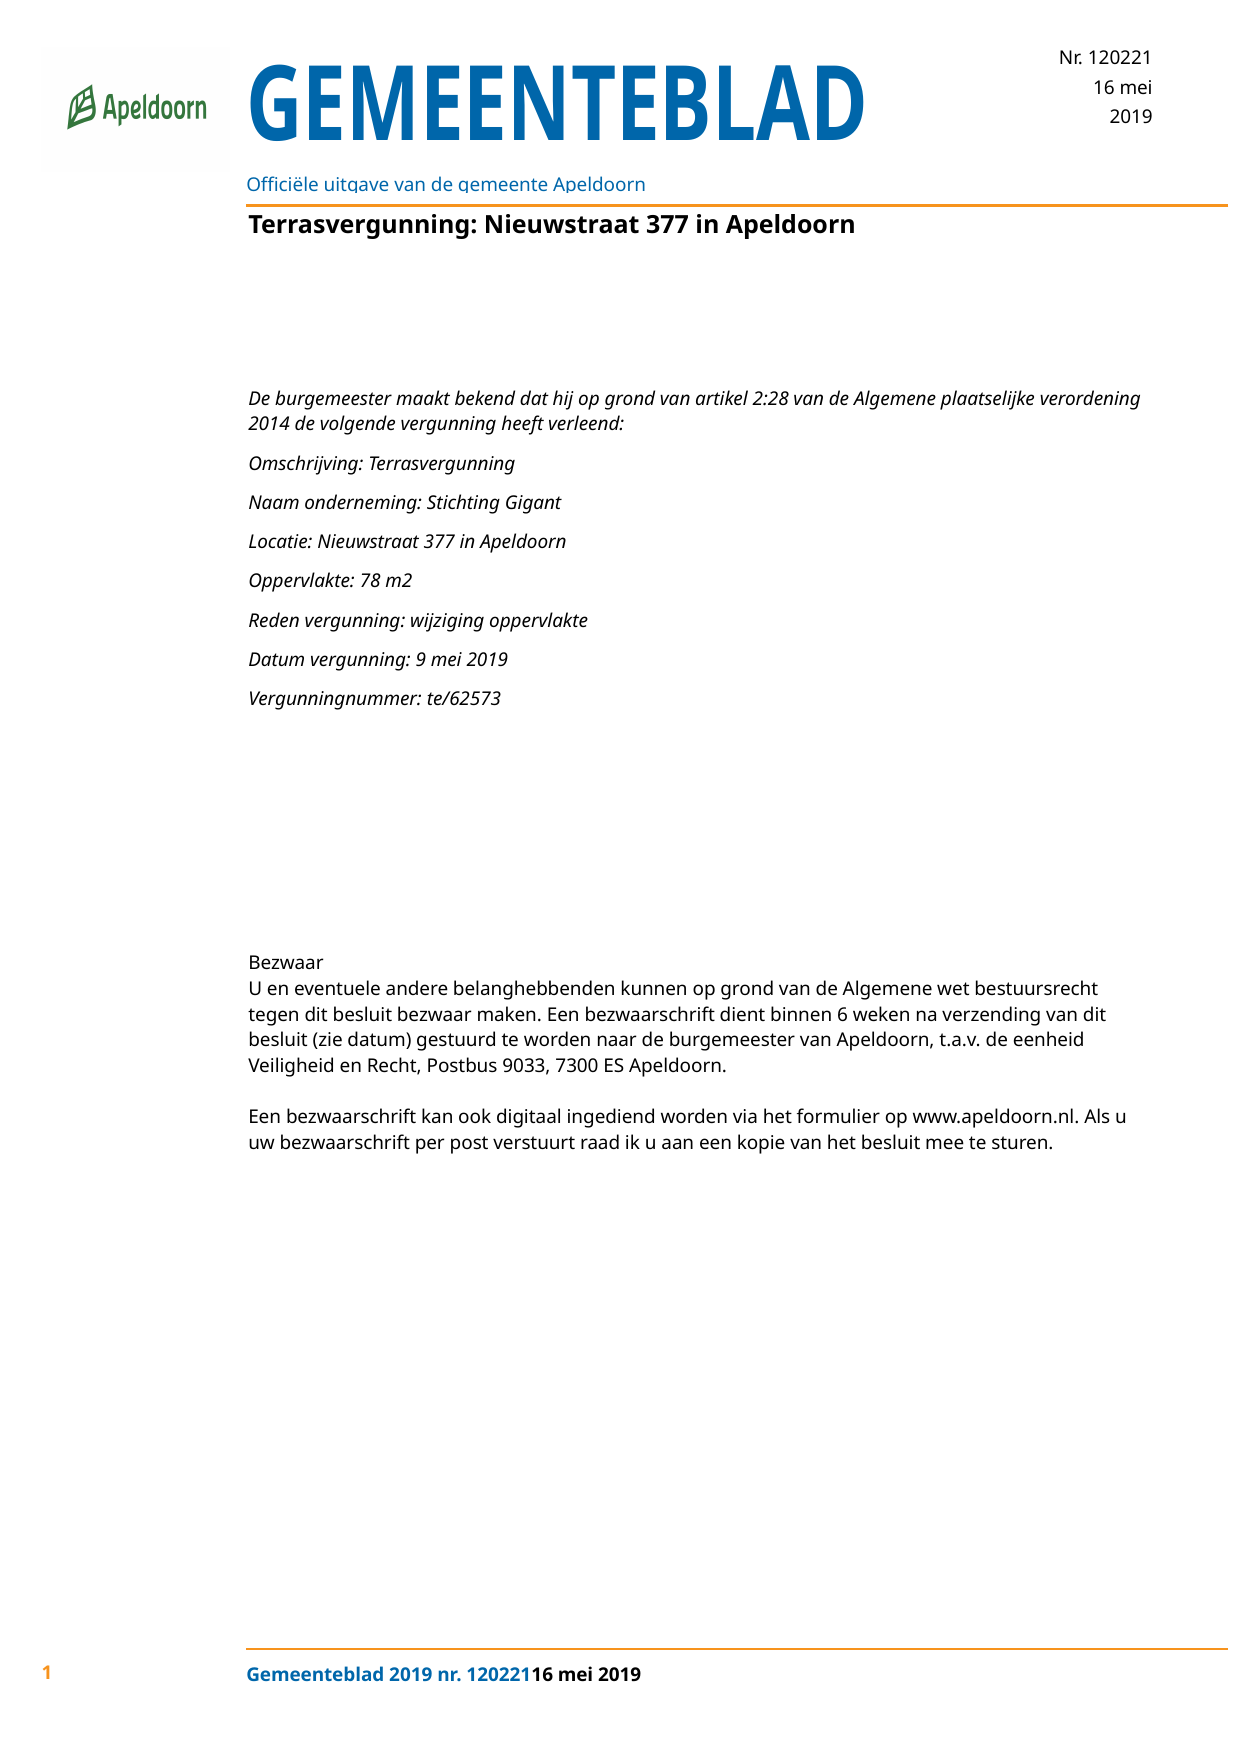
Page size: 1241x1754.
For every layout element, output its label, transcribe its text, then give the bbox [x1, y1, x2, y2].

text Een bezwaarschrift kan ook digitaal ingediend worden via het formulier op www.apeldoorn.nl. Als u uw bezwaarschrift per post verstuurt raad ik u aan een kopie van het besluit mee te sturen. [248, 1104, 1152, 1155]
text Terrasvergunning: Nieuwstraat 377 in Apeldoorn [248, 207, 1152, 241]
text Locatie: Nieuwstraat 377 in Apeldoorn [248, 528, 1152, 554]
text De burgemeester maakt bekend dat hij op grond van artikel 2:28 van de Algemene plaatselijke verordening 2014 de volgende vergunning heeft verleend: [248, 385, 1152, 436]
text U en eventuele andere belanghebbenden kunnen op grond van de Algemene wet bestuursrecht tegen dit besluit bezwaar maken. Een bezwaarschrift dient binnen 6 weken na verzending van dit besluit (zie datum) gestuurd te worden naar de burgemeester van Apeldoorn, t.a.v. de eenheid Veiligheid en Recht, Postbus 9033, 7300 ES Apeldoorn. [248, 975, 1152, 1078]
text Naam onderneming: Stichting Gigant [248, 489, 1152, 515]
text Omschrijving: Terrasvergunning [248, 450, 1152, 475]
picture [41, 47, 231, 172]
text Datum vergunning: 9 mei 2019 [248, 646, 1152, 672]
text Oppervlakte: 78 m2 [248, 567, 1152, 593]
text Reden vergunning: wijziging oppervlakte [248, 607, 1152, 632]
text Vergunningnummer: te/62573 [248, 685, 1152, 711]
text Bezwaar [248, 949, 1152, 975]
